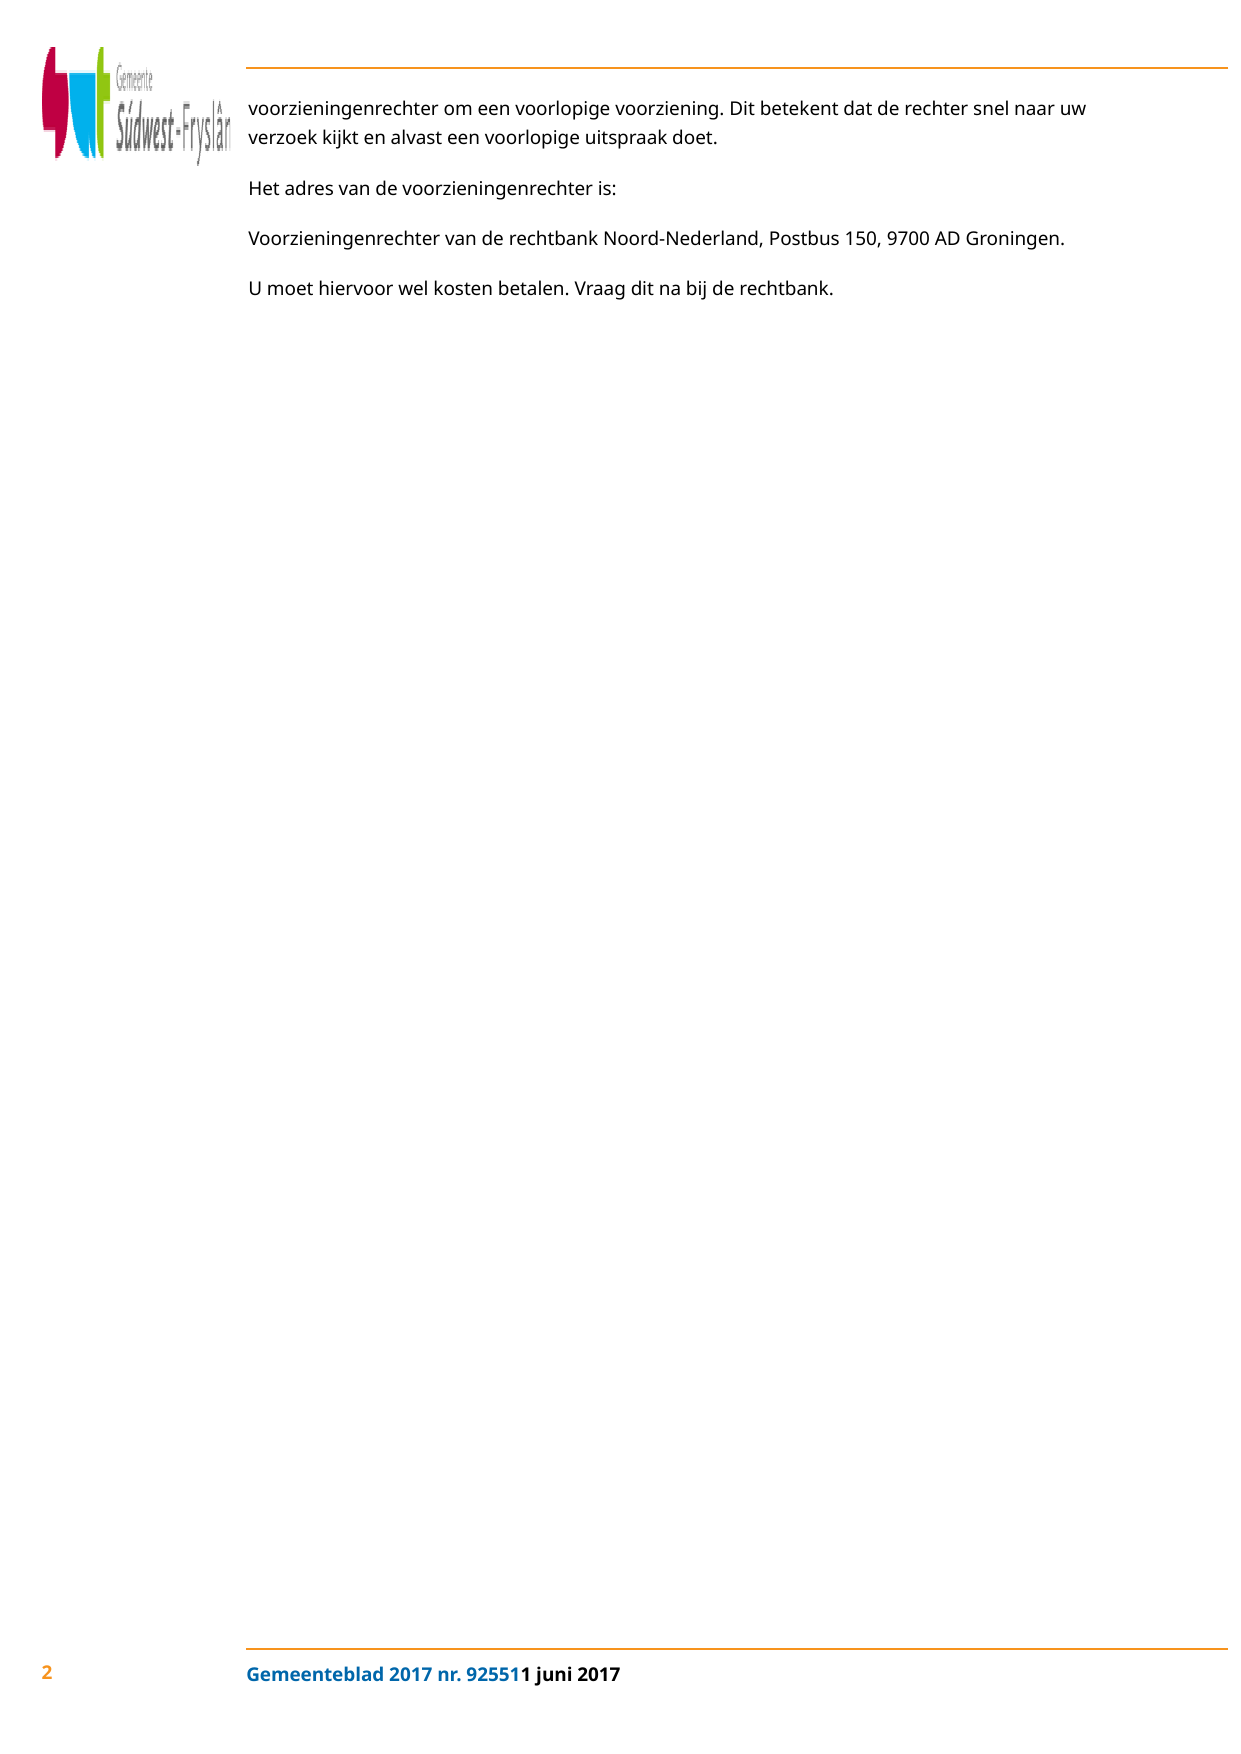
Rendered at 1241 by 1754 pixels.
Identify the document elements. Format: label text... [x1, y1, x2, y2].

text U moet hiervoor wel kosten betalen. Vraag dit na bij de rechtbank. [248, 276, 1152, 301]
text Voorzieningenrechter van de rechtbank Noord-Nederland, Postbus 150, 9700 AD Groningen. [248, 225, 1152, 251]
text voorzieningenrechter om een voorlopige voorziening. Dit betekent dat de rechter snel naar uw verzoek kijkt en alvast een voorlopige uitspraak doet. [248, 95, 1152, 150]
picture [41, 47, 231, 172]
text Het adres van de voorzieningenrechter is: [248, 175, 1152, 201]
